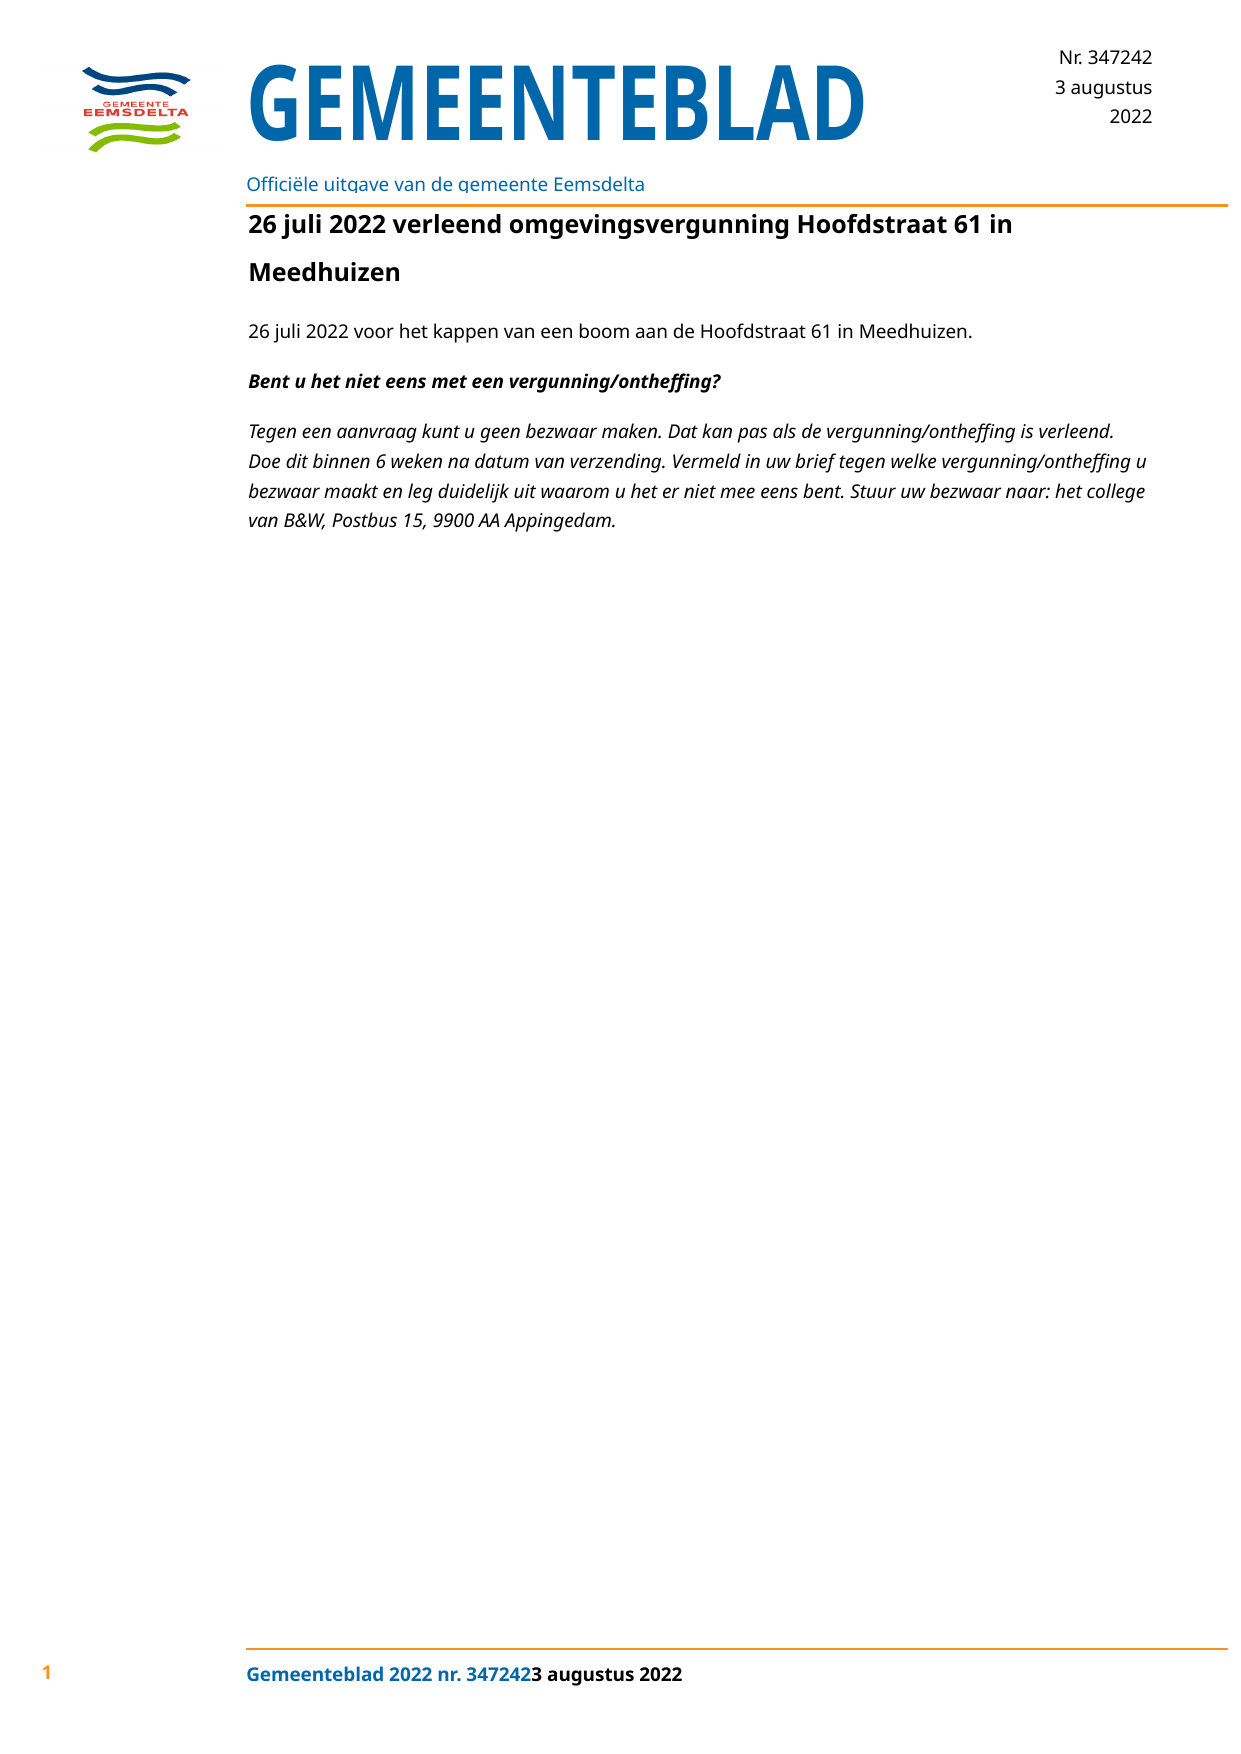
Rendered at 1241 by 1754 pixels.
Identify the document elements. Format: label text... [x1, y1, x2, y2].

text Bent u het niet eens met een vergunning/ontheffing? [248, 368, 1152, 394]
text Tegen een aanvraag kunt u geen bezwaar maken. Dat kan pas als de vergunning/ontheffing is verleend. Doe dit binnen 6 weken na datum van verzending. Vermeld in uw brief tegen welke vergunning/ontheffing u bezwaar maakt en leg duidelijk uit waarom u het er niet mee eens bent. Stuur uw bezwaar naar: het college van B&W, Postbus 15, 9900 AA Appingedam. [248, 419, 1152, 533]
text 26 juli 2022 verleend omgevingsvergunning Hoofdstraat 61 in Meedhuizen [248, 207, 1152, 288]
text 26 juli 2022 voor het kappen van een boom aan de Hoofdstraat 61 in Meedhuizen. [248, 318, 1152, 344]
picture [41, 47, 231, 172]
